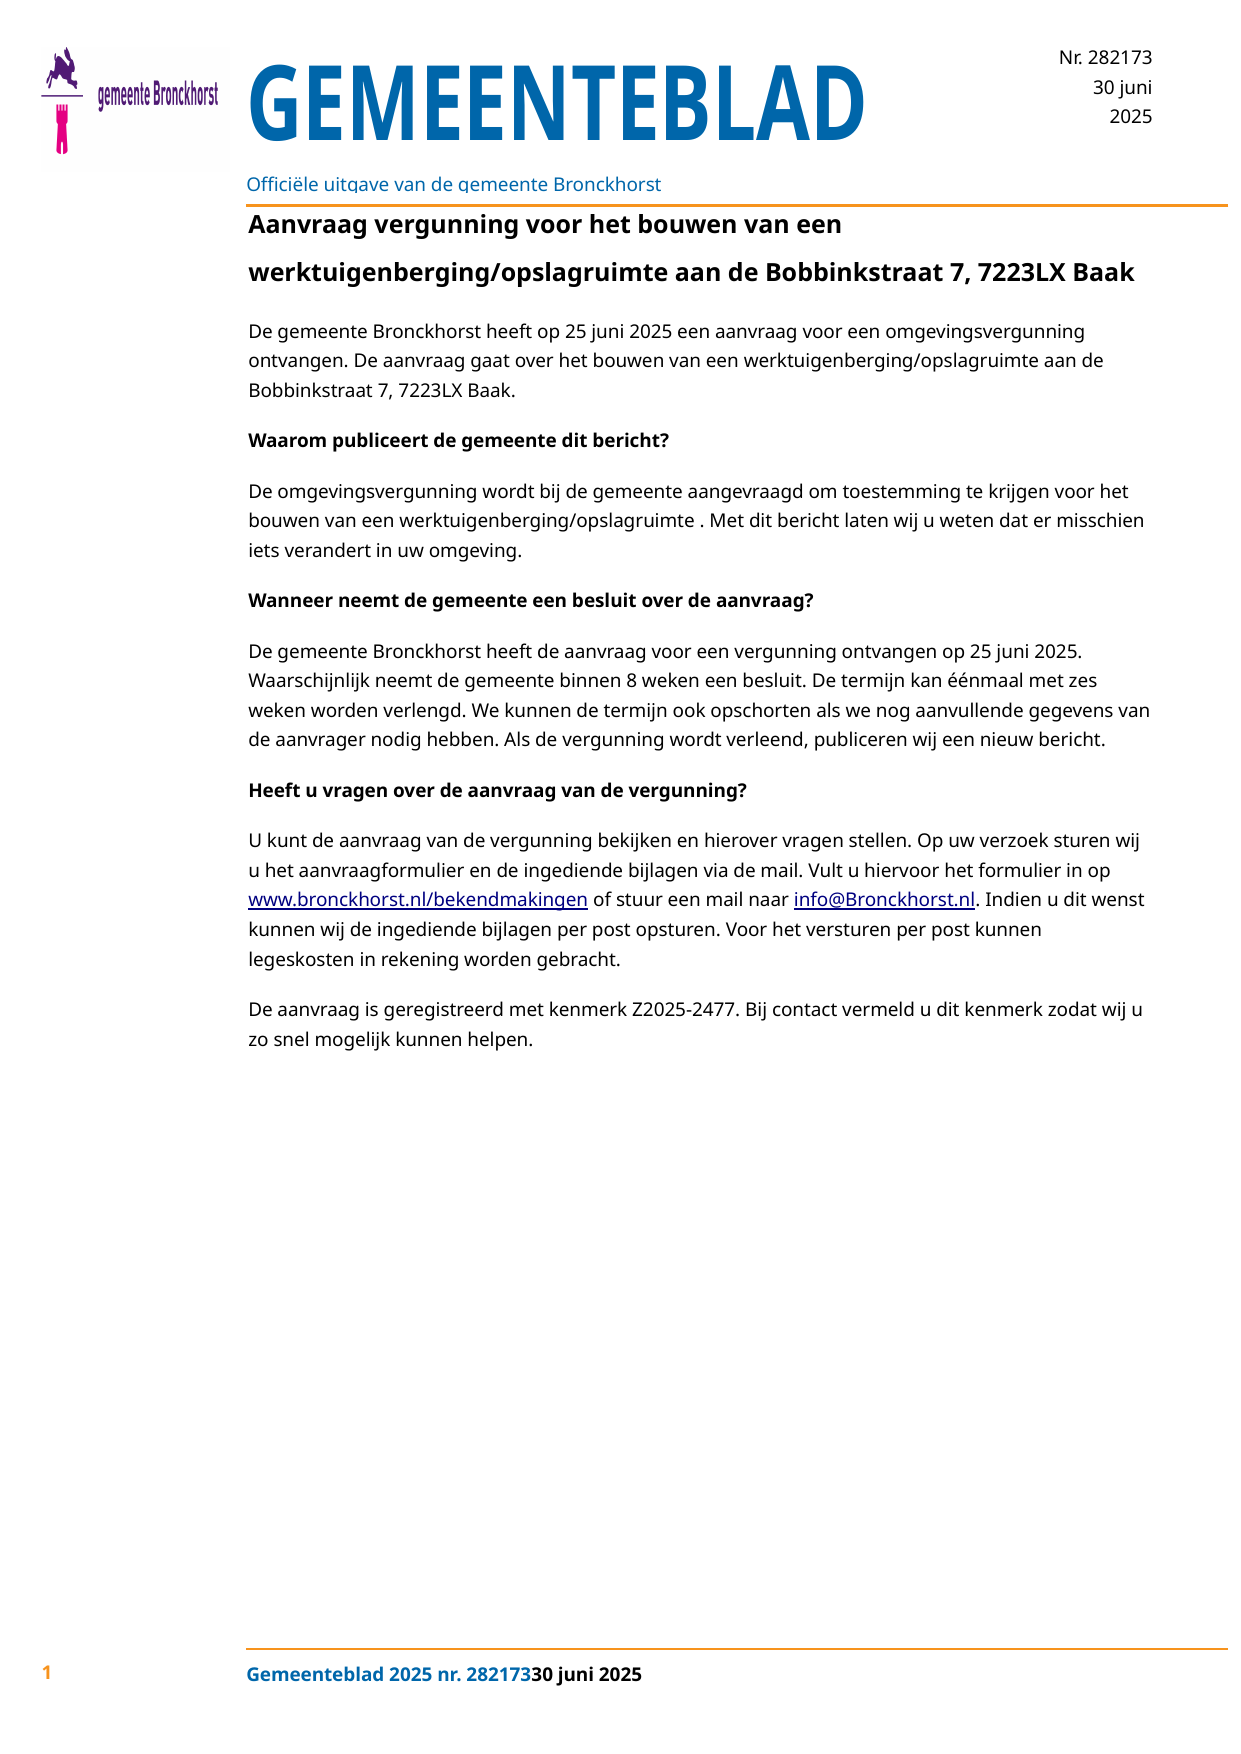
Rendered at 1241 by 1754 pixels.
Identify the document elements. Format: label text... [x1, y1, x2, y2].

text De gemeente Bronckhorst heeft op 25 juni 2025 een aanvraag voor een omgevingsvergunning ontvangen. De aanvraag gaat over het bouwen van een werktuigenberging/opslagruimte aan de Bobbinkstraat 7, 7223LX Baak. [248, 318, 1152, 403]
text Heeft u vragen over de aanvraag van de vergunning? [248, 777, 1152, 803]
text Aanvraag vergunning voor het bouwen van een werktuigenberging/opslagruimte aan de Bobbinkstraat 7, 7223LX Baak [248, 207, 1152, 288]
text Wanneer neemt de gemeente een besluit over de aanvraag? [248, 587, 1152, 613]
picture [41, 47, 231, 172]
text De aanvraag is geregistreerd met kenmerk Z2025-2477. Bij contact vermeld u dit kenmerk zodat wij u zo snel mogelijk kunnen helpen. [248, 996, 1152, 1052]
text De gemeente Bronckhorst heeft de aanvraag voor een vergunning ontvangen op 25 juni 2025. Waarschijnlijk neemt de gemeente binnen 8 weken een besluit. De termijn kan éénmaal met zes weken worden verlengd. We kunnen de termijn ook opschorten als we nog aanvullende gegevens van de aanvrager nodig hebben. Als de vergunning wordt verleend, publiceren wij een nieuw bericht. [248, 638, 1152, 752]
text De omgevingsvergunning wordt bij de gemeente aangevraagd om toestemming te krijgen voor het bouwen van een werktuigenberging/opslagruimte . Met dit bericht laten wij u weten dat er misschien iets verandert in uw omgeving. [248, 478, 1152, 563]
text U kunt de aanvraag van de vergunning bekijken en hierover vragen stellen. Op uw verzoek sturen wij u het aanvraagformulier en de ingediende bijlagen via de mail. Vult u hiervoor het formulier in op www.bronckhorst.nl/bekendmakingen of stuur een mail naar info@Bronckhorst.nl. Indien u dit wenst kunnen wij de ingediende bijlagen per post opsturen. Voor het versturen per post kunnen legeskosten in rekening worden gebracht. [248, 827, 1152, 972]
text Waarom publiceert de gemeente dit bericht? [248, 427, 1152, 453]
